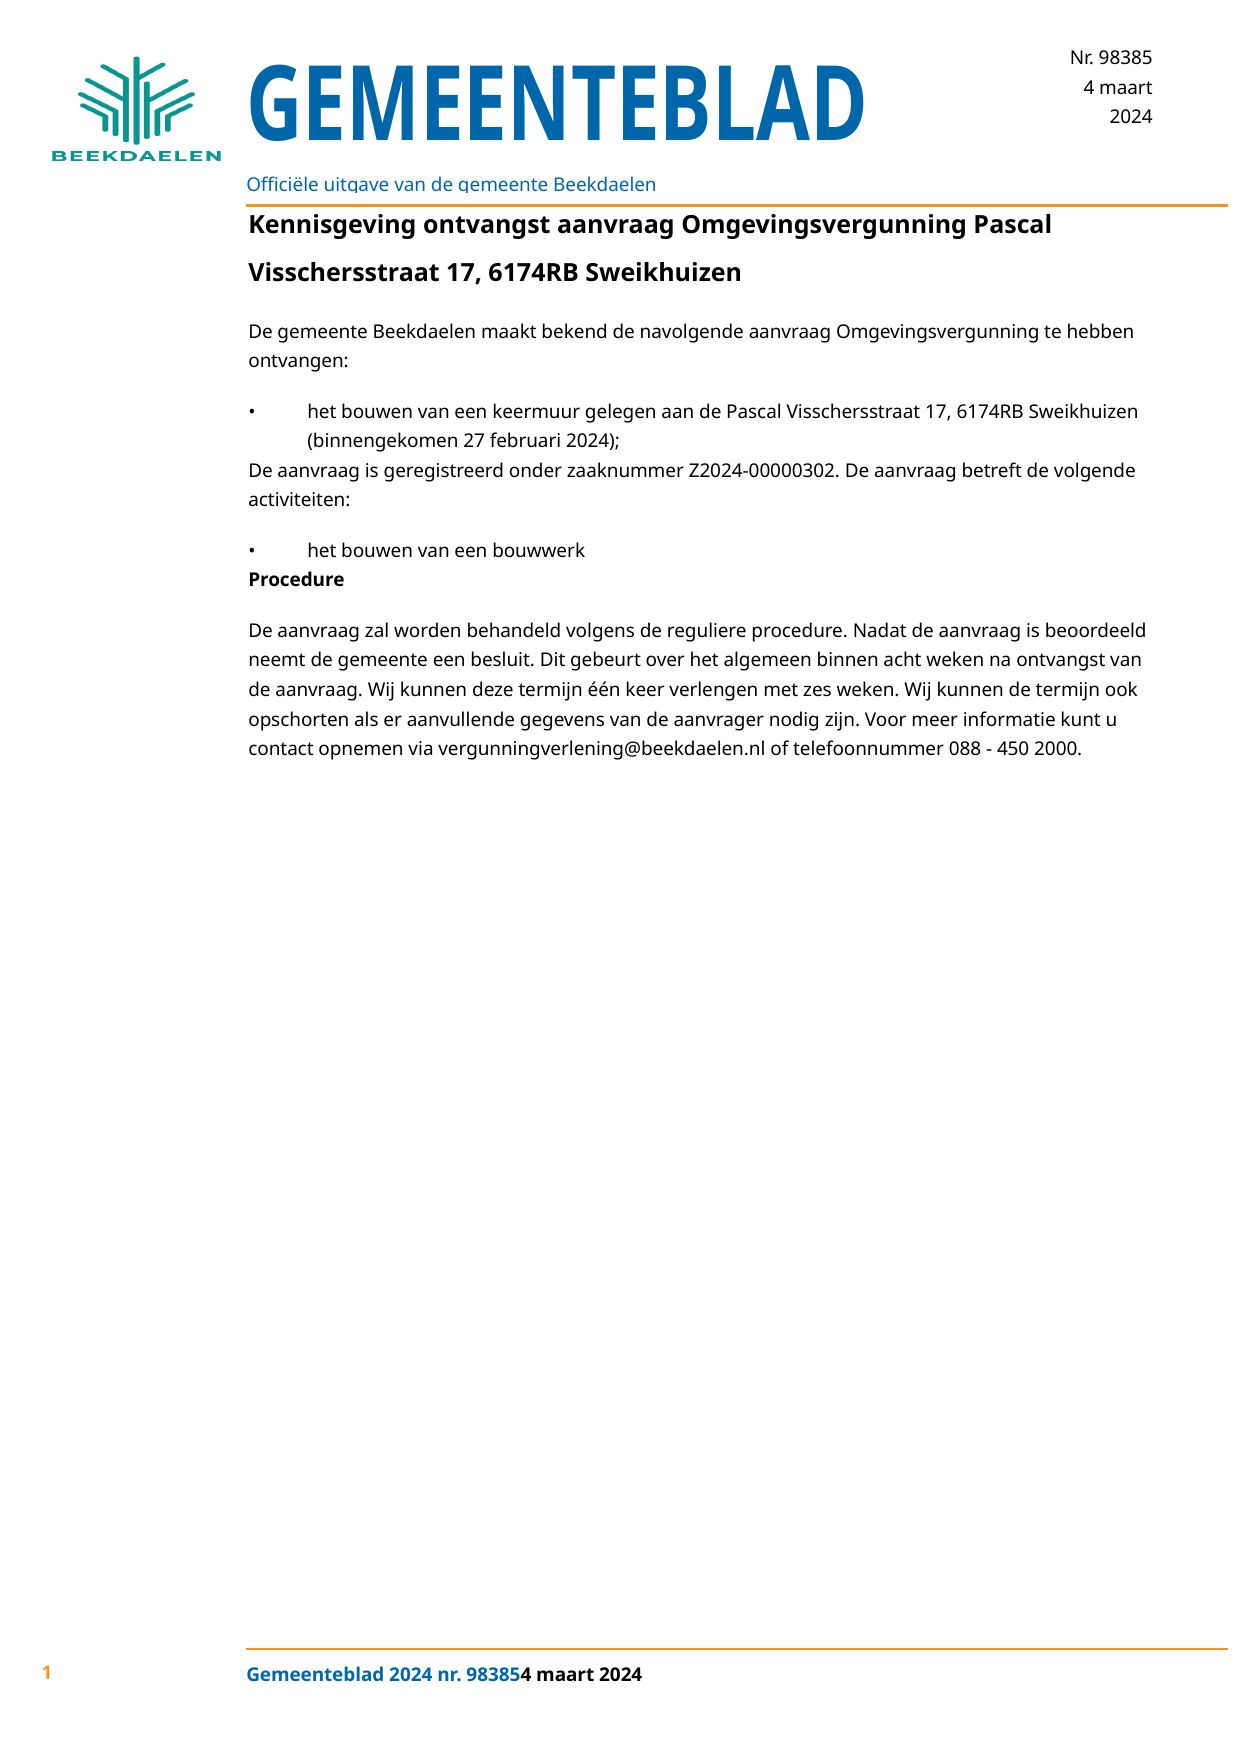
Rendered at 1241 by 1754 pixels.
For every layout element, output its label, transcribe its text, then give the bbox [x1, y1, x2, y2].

text Kennisgeving ontvangst aanvraag Omgevingsvergunning Pascal Visschersstraat 17, 6174RB Sweikhuizen [248, 207, 1152, 288]
picture [41, 47, 231, 172]
text De aanvraag is geregistreerd onder zaaknummer Z2024-00000302. De aanvraag betreft de volgende activiteiten: [248, 457, 1152, 512]
text De aanvraag zal worden behandeld volgens de reguliere procedure. Nadat de aanvraag is beoordeeld neemt de gemeente een besluit. Dit gebeurt over het algemeen binnen acht weken na ontvangst van de aanvraag. Wij kunnen deze termijn één keer verlengen met zes weken. Wij kunnen de termijn ook opschorten als er aanvullende gegevens van de aanvrager nodig zijn. Voor meer informatie kunt u contact opnemen via vergunningverlening@beekdaelen.nl of telefoonnummer 088 - 450 2000. [248, 617, 1152, 761]
list het bouwen van een bouwwerk [248, 537, 1152, 563]
text De gemeente Beekdaelen maakt bekend de navolgende aanvraag Omgevingsvergunning te hebben ontvangen: [248, 318, 1152, 373]
text Procedure [248, 567, 1152, 592]
list het bouwen van een keermuur gelegen aan de Pascal Visschersstraat 17, 6174RB Sweikhuizen (binnengekomen 27 februari 2024); [248, 398, 1152, 453]
